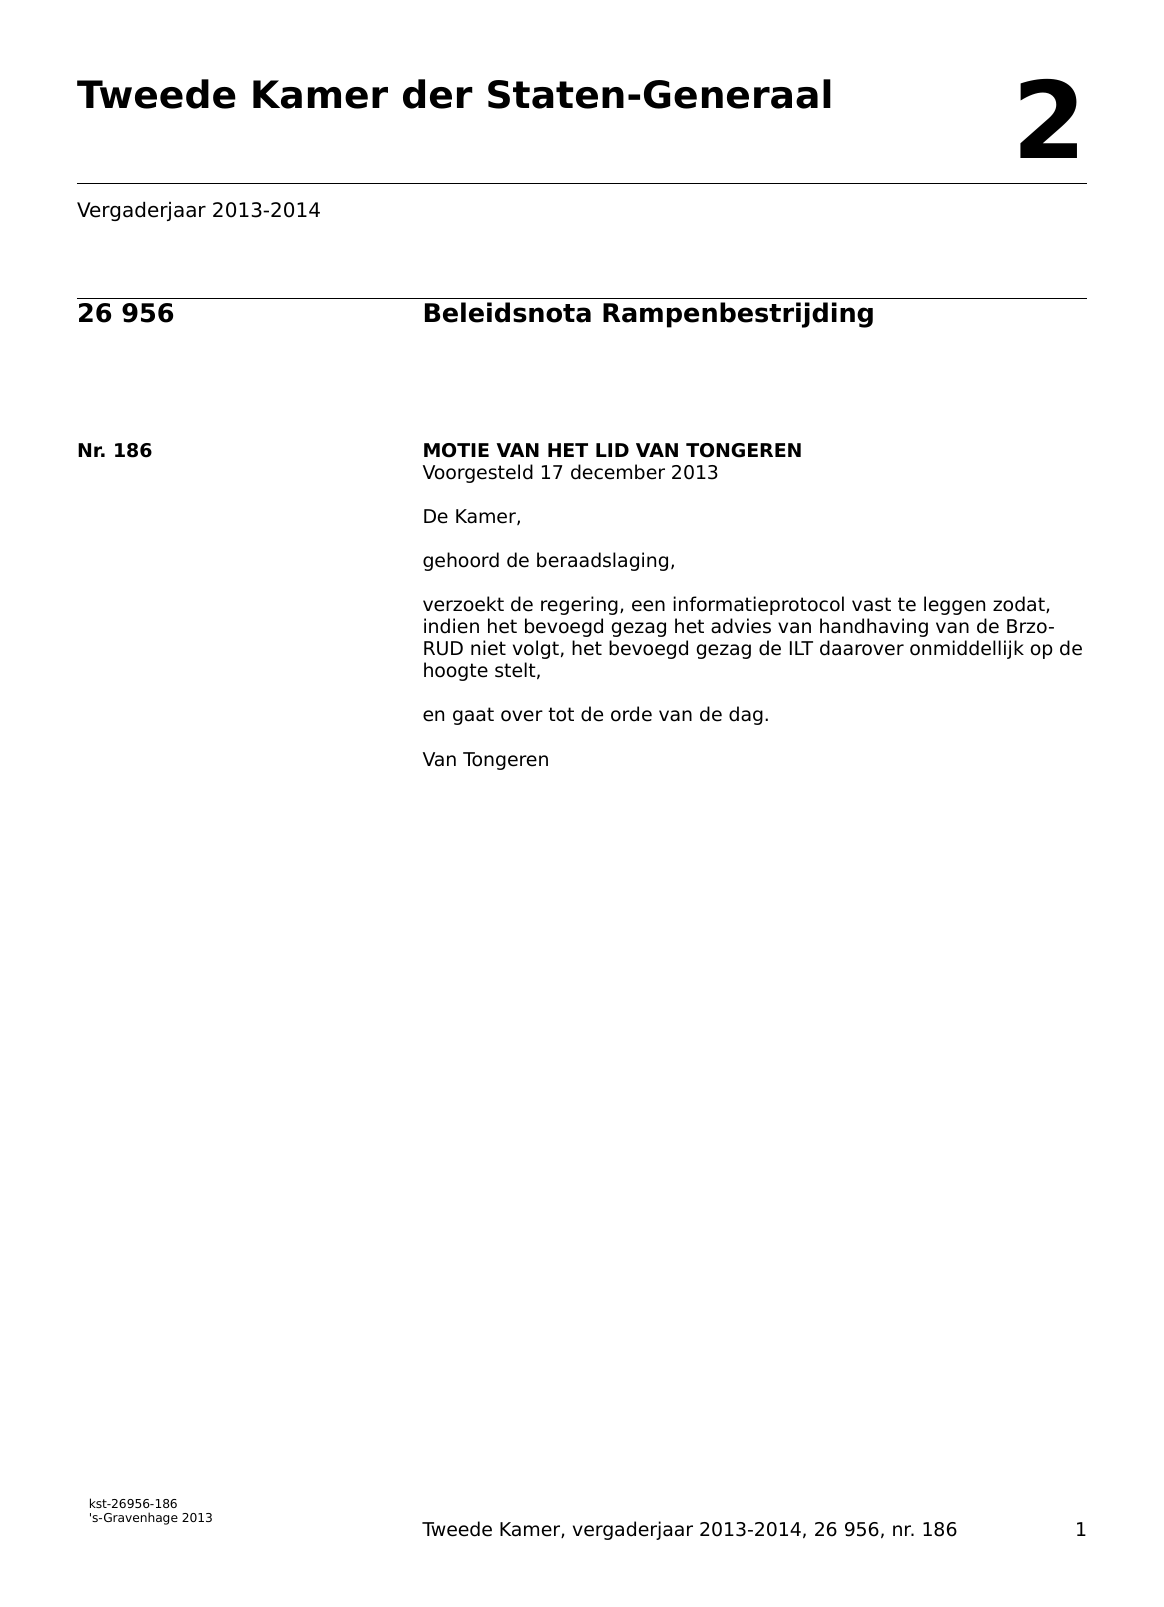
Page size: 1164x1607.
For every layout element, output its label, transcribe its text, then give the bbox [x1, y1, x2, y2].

table_header Tweede Kamer der Staten-Generaal [77, 59, 886, 183]
subtitle Nr. 186 MOTIE VAN HET LID VAN TONGEREN [77, 440, 1087, 462]
text verzoekt de regering, een informatieprotocol vast te leggen zodat, indien het bevoegd gezag het advies van handhaving van de Brzo-RUD niet volgt, het bevoegd gezag de ILT daarover onmiddellijk op de hoogte stelt, [422, 594, 1087, 682]
text Voorgesteld 17 december 2013 [422, 462, 1087, 484]
text kst-26956-186 [88, 1497, 323, 1511]
text Van Tongeren [422, 748, 1087, 770]
table_header 2 [886, 59, 1087, 183]
table_cell Vergaderjaar 2013-2014 [77, 184, 1087, 298]
text 's-Gravenhage 2013 [88, 1511, 323, 1525]
subtitle 26 956 Beleidsnota Rampenbestrijding [77, 299, 1087, 329]
text gehoord de beraadslaging, [422, 550, 1087, 572]
text en gaat over tot de orde van de dag. [422, 704, 1087, 726]
text De Kamer, [422, 506, 1087, 528]
